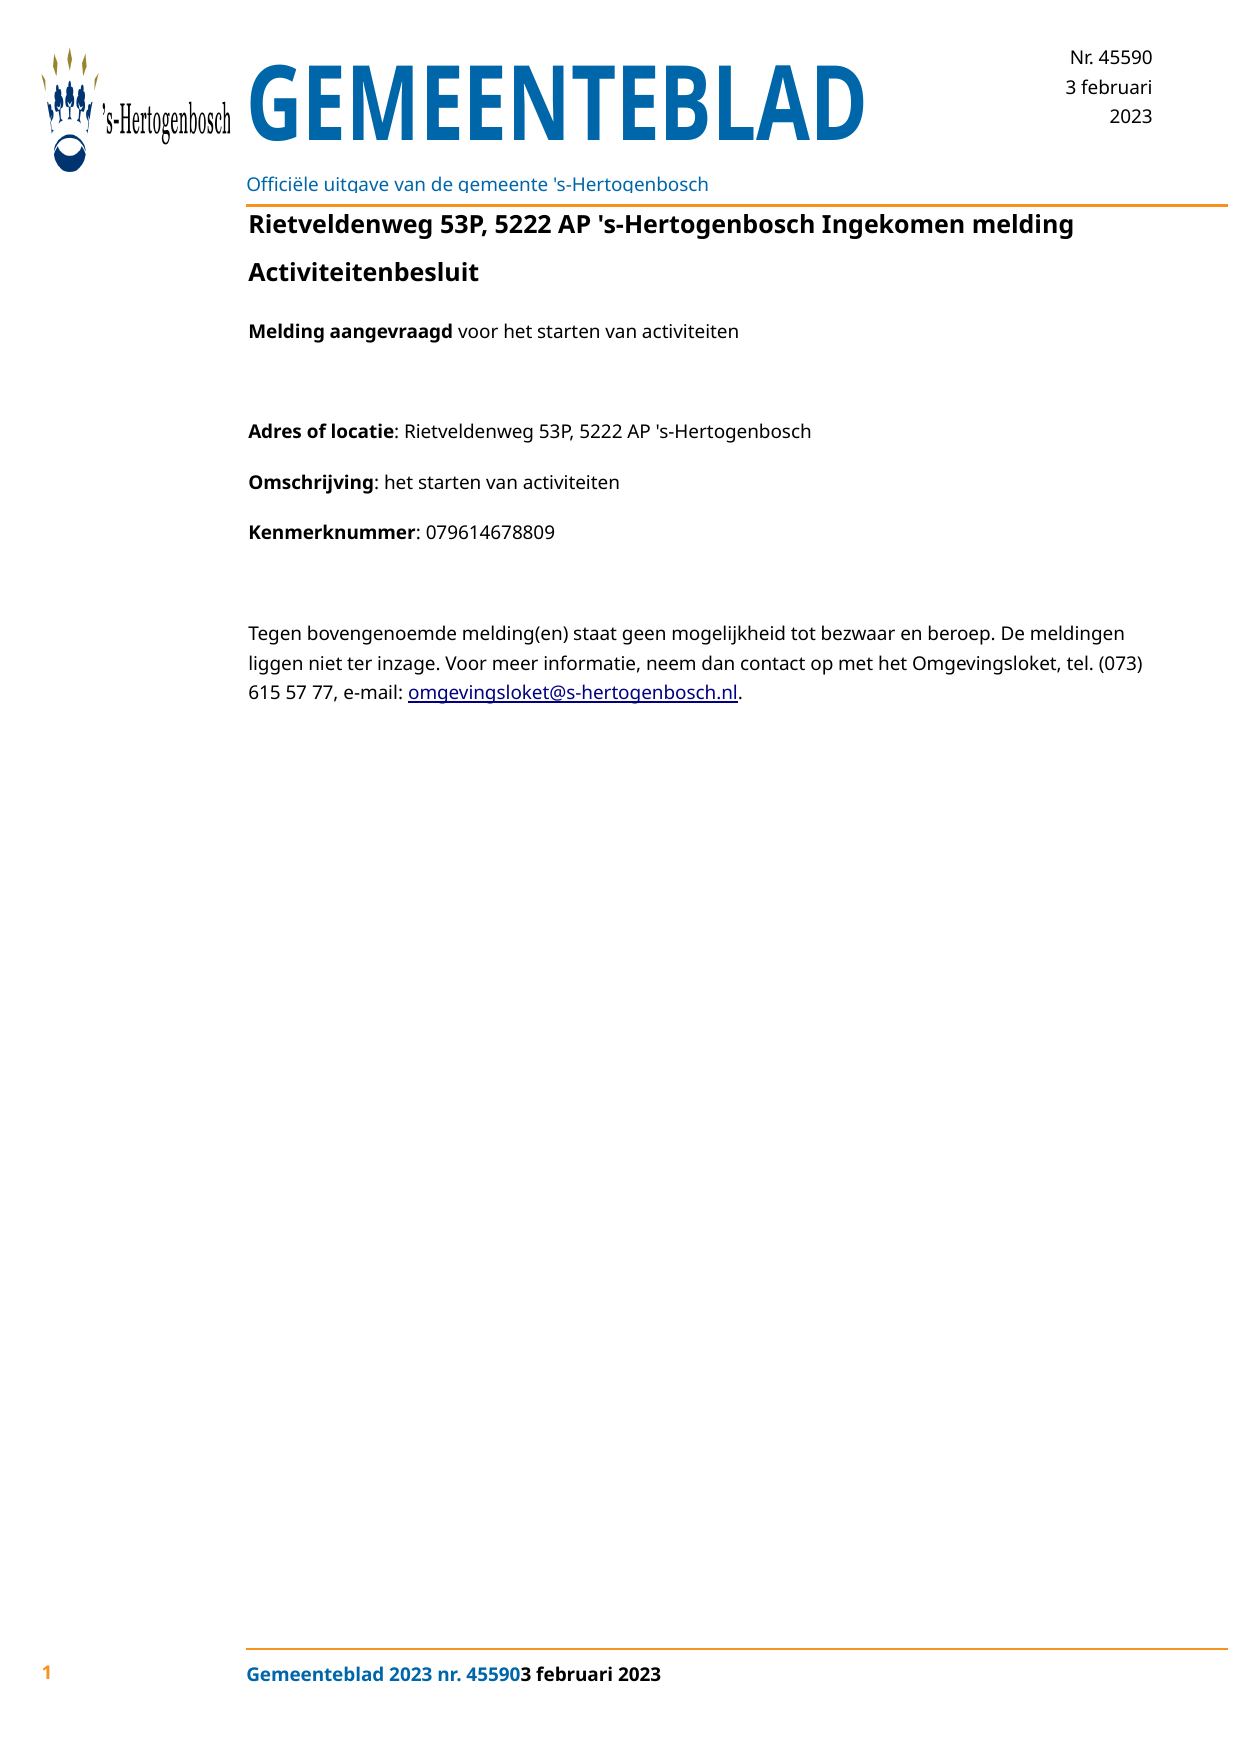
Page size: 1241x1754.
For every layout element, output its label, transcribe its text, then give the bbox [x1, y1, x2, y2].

text Kenmerknummer: 079614678809 [248, 519, 1152, 545]
text Rietveldenweg 53P, 5222 AP 's-Hertogenbosch Ingekomen melding Activiteitenbesluit [248, 207, 1152, 288]
picture [41, 47, 231, 172]
text Melding aangevraagd voor het starten van activiteiten [248, 318, 1152, 344]
text Adres of locatie: Rietveldenweg 53P, 5222 AP 's-Hertogenbosch [248, 419, 1152, 444]
text Omschrijving: het starten van activiteiten [248, 469, 1152, 495]
text Tegen bovengenoemde melding(en) staat geen mogelijkheid tot bezwaar en beroep. De meldingen liggen niet ter inzage. Voor meer informatie, neem dan contact op met het Omgevingsloket, tel. (073) 615 57 77, e-mail: omgevingsloket@s-hertogenbosch.nl. [248, 620, 1152, 705]
